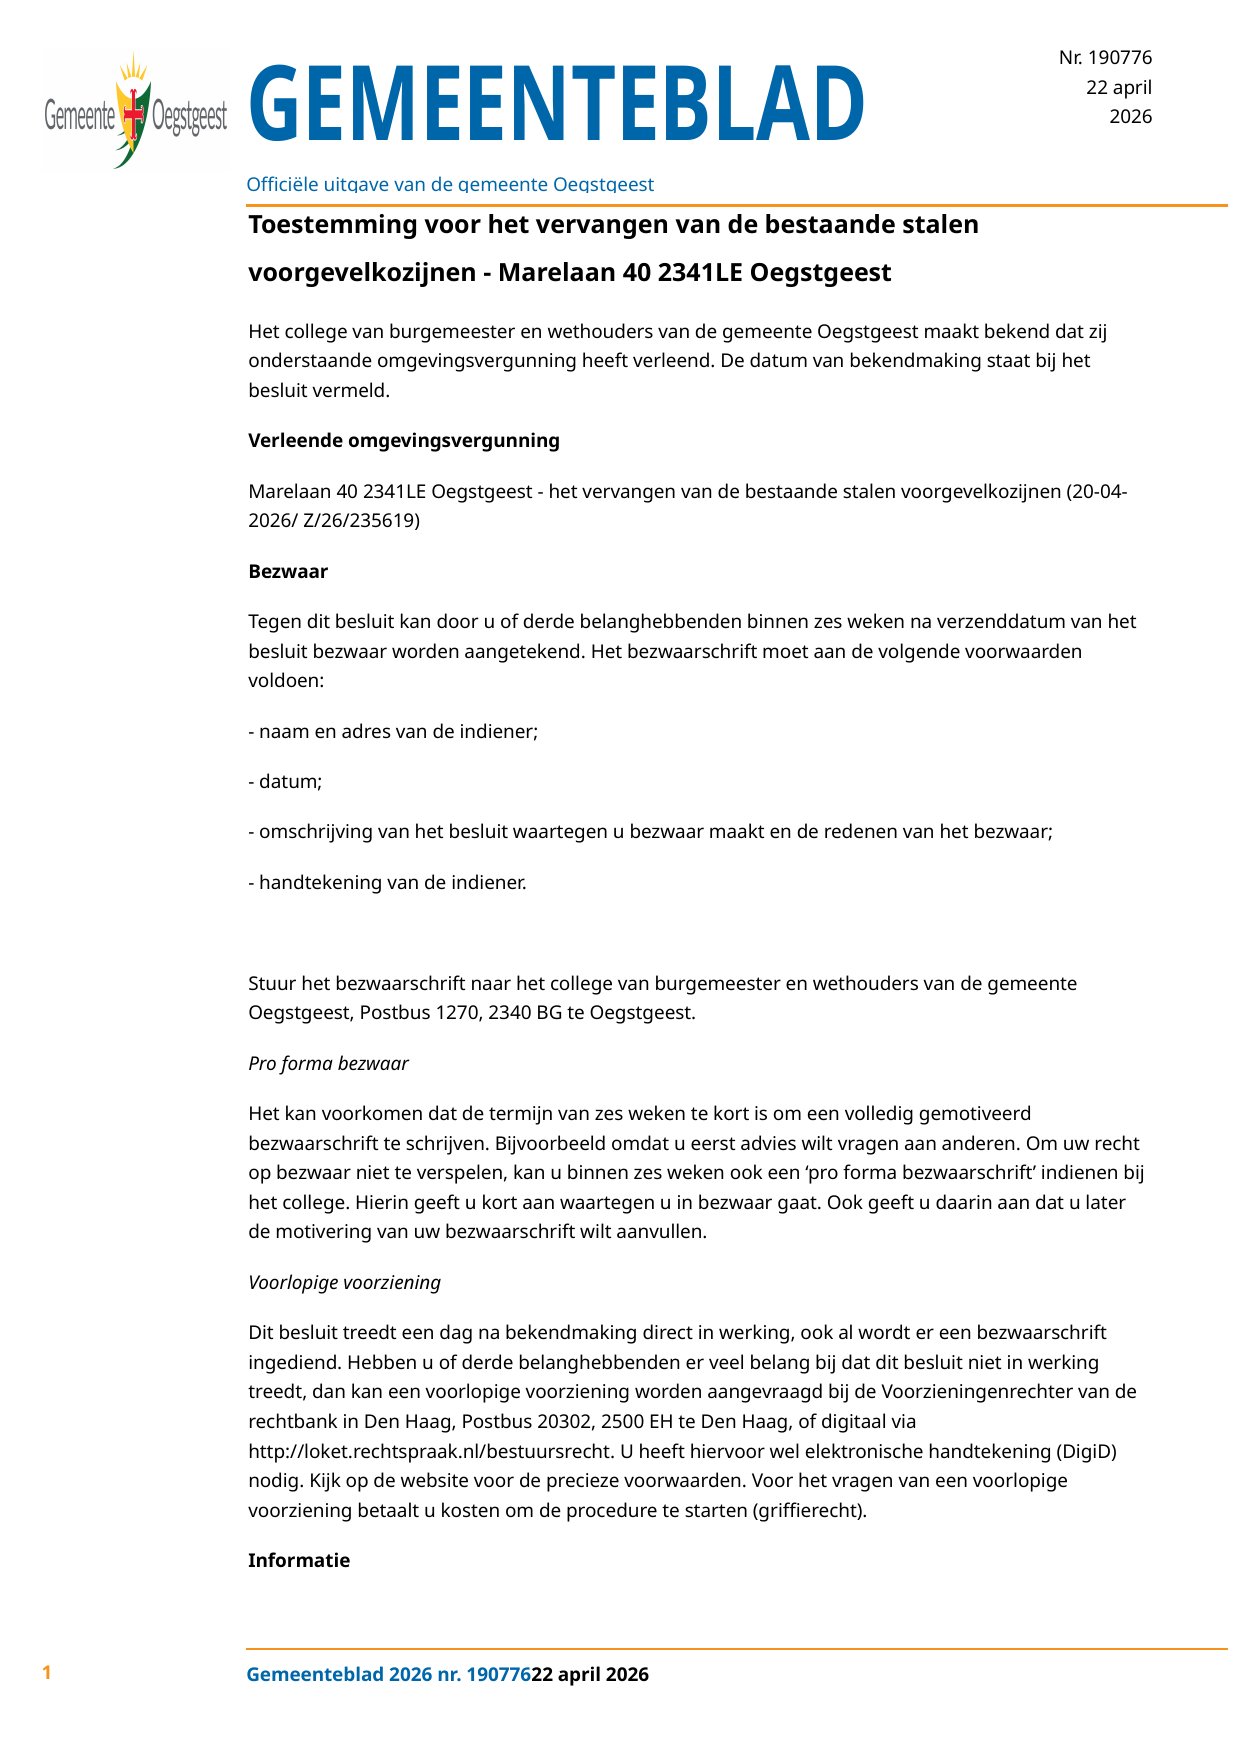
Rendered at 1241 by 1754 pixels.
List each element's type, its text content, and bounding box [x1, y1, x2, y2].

text Marelaan 40 2341LE Oegstgeest - het vervangen van de bestaande stalen voorgevelkozijnen (20-04-2026/ Z/26/235619) [248, 478, 1152, 533]
text Toestemming voor het vervangen van de bestaande stalen voorgevelkozijnen - Marelaan 40 2341LE Oegstgeest [248, 207, 1152, 288]
text - naam en adres van de indiener; [248, 718, 1152, 744]
text Het kan voorkomen dat de termijn van zes weken te kort is om een volledig gemotiveerd bezwaarschrift te schrijven. Bijvoorbeeld omdat u eerst advies wilt vragen aan anderen. Om uw recht op bezwaar niet te verspelen, kan u binnen zes weken ook een ‘pro forma bezwaarschrift’ indienen bij het college. Hierin geeft u kort aan waartegen u in bezwaar gaat. Ook geeft u daarin aan dat u later de motivering van uw bezwaarschrift wilt aanvullen. [248, 1100, 1152, 1244]
text Voorlopige voorziening [248, 1269, 1152, 1295]
text Het college van burgemeester en wethouders van de gemeente Oegstgeest maakt bekend dat zij onderstaande omgevingsvergunning heeft verleend. De datum van bekendmaking staat bij het besluit vermeld. [248, 318, 1152, 403]
text Bezwaar [248, 558, 1152, 584]
text - handtekening van de indiener. [248, 869, 1152, 895]
text Verleende omgevingsvergunning [248, 427, 1152, 453]
text Tegen dit besluit kan door u of derde belanghebbenden binnen zes weken na verzenddatum van het besluit bezwaar worden aangetekend. Het bezwaarschrift moet aan de volgende voorwaarden voldoen: [248, 608, 1152, 693]
text Informatie [248, 1547, 1152, 1573]
text - omschrijving van het besluit waartegen u bezwaar maakt en de redenen van het bezwaar; [248, 819, 1152, 844]
text Pro forma bezwaar [248, 1050, 1152, 1076]
picture [41, 47, 231, 172]
text - datum; [248, 768, 1152, 794]
text Dit besluit treedt een dag na bekendmaking direct in werking, ook al wordt er een bezwaarschrift ingediend. Hebben u of derde belanghebbenden er veel belang bij dat dit besluit niet in werking treedt, dan kan een voorlopige voorziening worden aangevraagd bij de Voorzieningenrechter van de rechtbank in Den Haag, Postbus 20302, 2500 EH te Den Haag, of digitaal via http://loket.rechtspraak.nl/bestuursrecht. U heeft hiervoor wel elektronische handtekening (DigiD) nodig. Kijk op de website voor de precieze voorwaarden. Voor het vragen van een voorlopige voorziening betaalt u kosten om de procedure te starten (griffierecht). [248, 1319, 1152, 1523]
text Stuur het bezwaarschrift naar het college van burgemeester en wethouders van de gemeente Oegstgeest, Postbus 1270, 2340 BG te Oegstgeest. [248, 970, 1152, 1025]
